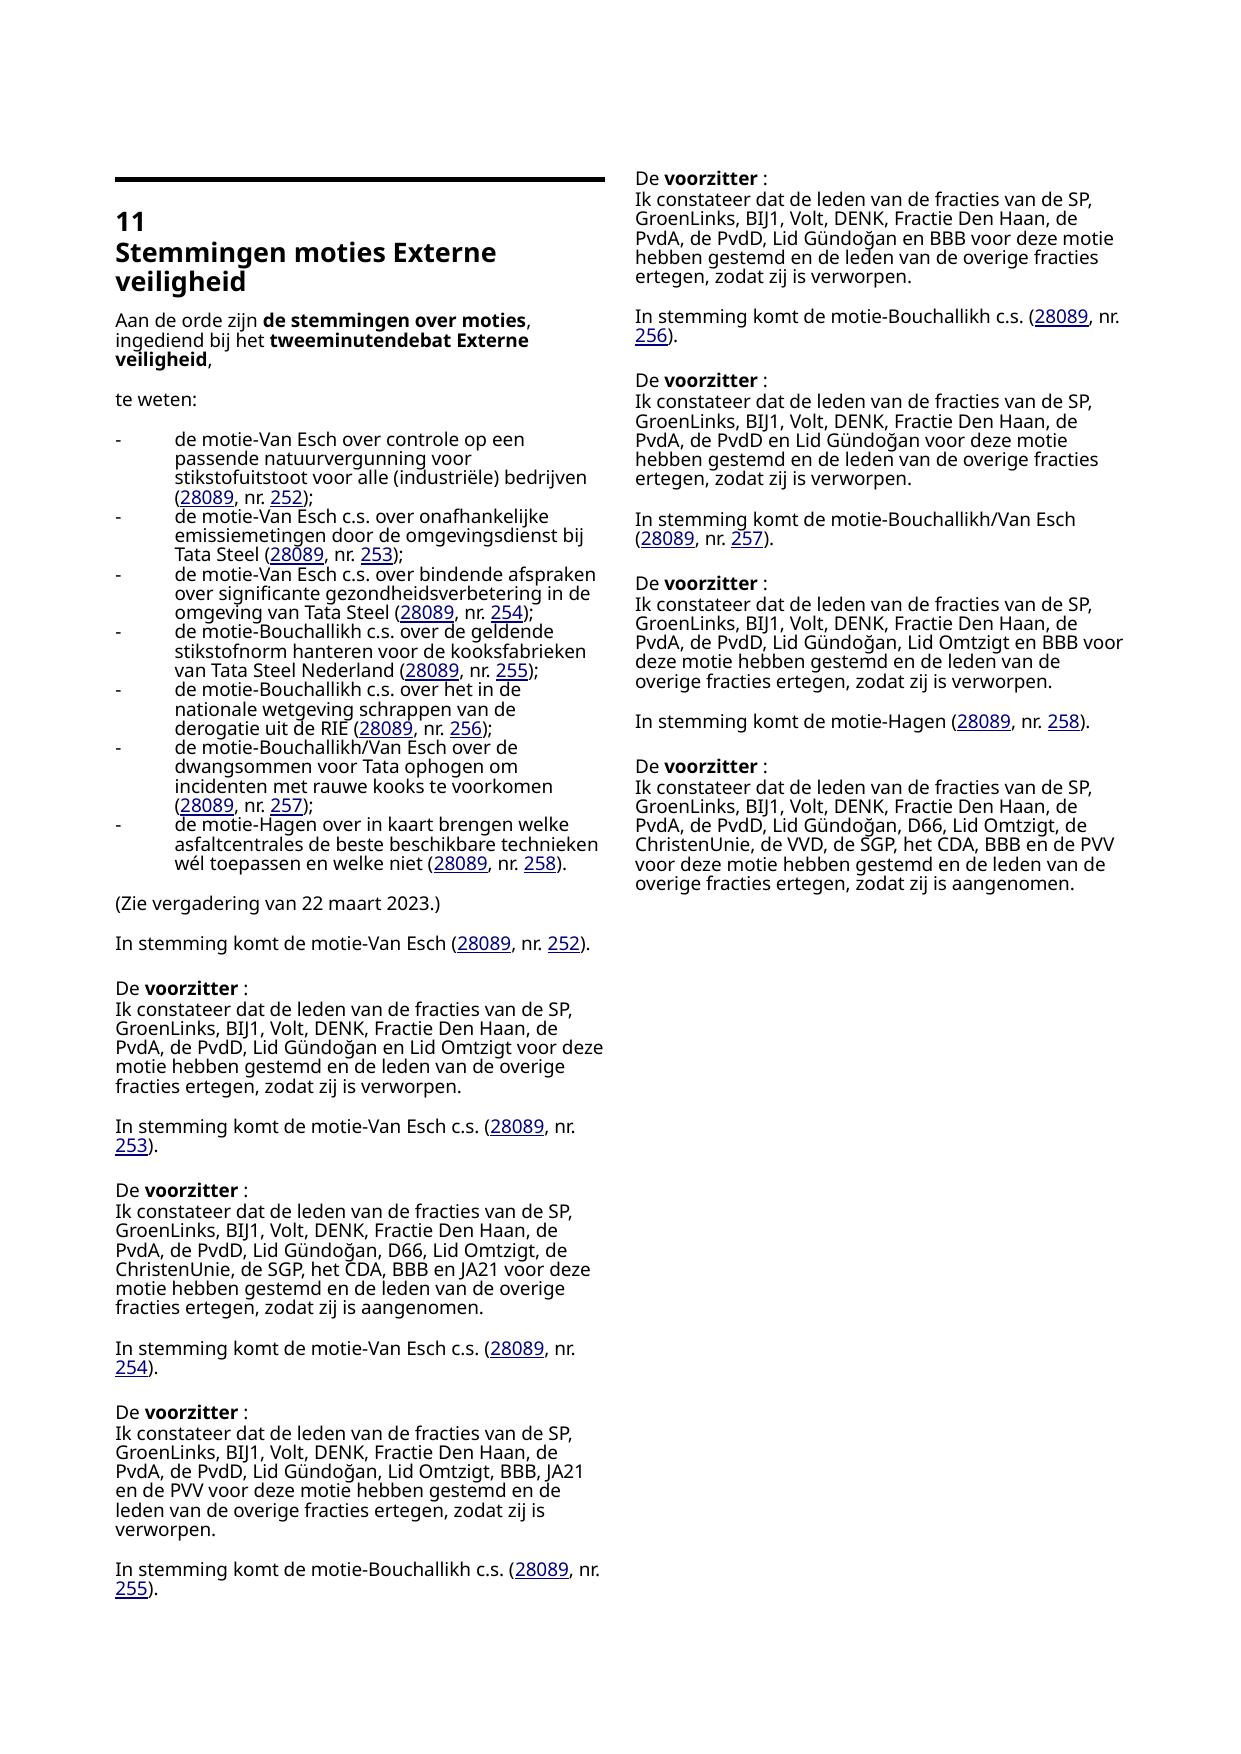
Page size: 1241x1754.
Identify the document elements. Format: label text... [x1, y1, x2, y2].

text (Zie vergadering van 22 maart 2023.) [115, 895, 605, 914]
text Ik constateer dat de leden van de fracties van de SP, GroenLinks, BIJ1, Volt, DENK, Fractie Den Haan, de PvdA, de PvdD, Lid Gündoğan, D66, Lid Omtzigt, de ChristenUnie, de VVD, de SGP, het CDA, BBB en de PVV voor deze motie hebben gestemd en de leden van de overige fracties ertegen, zodat zij is aangenomen. [635, 779, 1125, 894]
text In stemming komt de motie-Van Esch (28089, nr. 252). [115, 935, 605, 954]
list de motie-Hagen over in kaart brengen welke asfaltcentrales de beste beschikbare technieken wél toepassen en welke niet (28089, nr. 258). [115, 816, 605, 874]
text Ik constateer dat de leden van de fracties van de SP, GroenLinks, BIJ1, Volt, DENK, Fractie Den Haan, de PvdA, de PvdD, Lid Gündoğan, Lid Omtzigt en BBB voor deze motie hebben gestemd en de leden van de overige fracties ertegen, zodat zij is verworpen. [635, 596, 1125, 692]
text Stemmingen moties Externe veiligheid [115, 239, 605, 312]
text In stemming komt de motie-Bouchallikh c.s. (28089, nr. 255). [115, 1561, 605, 1599]
text In stemming komt de motie-Van Esch c.s. (28089, nr. 254). [115, 1339, 605, 1378]
text Ik constateer dat de leden van de fracties van de SP, GroenLinks, BIJ1, Volt, DENK, Fractie Den Haan, de PvdA, de PvdD, Lid Gündoğan en BBB voor deze motie hebben gestemd en de leden van de overige fracties ertegen, zodat zij is verworpen. [635, 191, 1125, 287]
list de motie-Bouchallikh c.s. over het in de nationale wetgeving schrappen van de derogatie uit de RIE (28089, nr. 256); [115, 681, 605, 739]
text In stemming komt de motie-Van Esch c.s. (28089, nr. 253). [115, 1118, 605, 1156]
text De voorzitter : [115, 1177, 605, 1203]
text De voorzitter : [635, 753, 1125, 779]
list de motie-Van Esch c.s. over bindende afspraken over significante gezondheidsverbetering in de omgeving van Tata Steel (28089, nr. 254); [115, 566, 605, 623]
text De voorzitter : [635, 165, 1125, 191]
text In stemming komt de motie-Bouchallikh/Van Esch (28089, nr. 257). [635, 511, 1125, 549]
text Ik constateer dat de leden van de fracties van de SP, GroenLinks, BIJ1, Volt, DENK, Fractie Den Haan, de PvdA, de PvdD, Lid Gündoğan, Lid Omtzigt, BBB, JA21 en de PVV voor deze motie hebben gestemd en de leden van de overige fracties ertegen, zodat zij is verworpen. [115, 1424, 605, 1540]
text Ik constateer dat de leden van de fracties van de SP, GroenLinks, BIJ1, Volt, DENK, Fractie Den Haan, de PvdA, de PvdD, Lid Gündoğan, D66, Lid Omtzigt, de ChristenUnie, de SGP, het CDA, BBB en JA21 voor deze motie hebben gestemd en de leden van de overige fracties ertegen, zodat zij is aangenomen. [115, 1203, 605, 1319]
text De voorzitter : [635, 570, 1125, 596]
text In stemming komt de motie-Hagen (28089, nr. 258). [635, 713, 1125, 732]
list de motie-Van Esch over controle op een passende natuurvergunning voor stikstofuitstoot voor alle (industriële) bedrijven (28089, nr. 252); [115, 431, 605, 508]
text De voorzitter : [635, 368, 1125, 393]
text In stemming komt de motie-Bouchallikh c.s. (28089, nr. 256). [635, 308, 1125, 347]
text 11 [115, 203, 605, 239]
list de motie-Bouchallikh c.s. over de geldende stikstofnorm hanteren voor de kooksfabrieken van Tata Steel Nederland (28089, nr. 255); [115, 623, 605, 681]
text Aan de orde zijn de stemmingen over moties, ingediend bij het tweeminutendebat Externe veiligheid, [115, 312, 605, 370]
text te weten: [115, 391, 605, 410]
text De voorzitter : [115, 1399, 605, 1424]
text Ik constateer dat de leden van de fracties van de SP, GroenLinks, BIJ1, Volt, DENK, Fractie Den Haan, de PvdA, de PvdD, Lid Gündoğan en Lid Omtzigt voor deze motie hebben gestemd en de leden van de overige fracties ertegen, zodat zij is verworpen. [115, 1001, 605, 1097]
text De voorzitter : [115, 975, 605, 1001]
text Ik constateer dat de leden van de fracties van de SP, GroenLinks, BIJ1, Volt, DENK, Fractie Den Haan, de PvdA, de PvdD en Lid Gündoğan voor deze motie hebben gestemd en de leden van de overige fracties ertegen, zodat zij is verworpen. [635, 393, 1125, 490]
list de motie-Bouchallikh/Van Esch over de dwangsommen voor Tata ophogen om incidenten met rauwe kooks te voorkomen (28089, nr. 257); [115, 739, 605, 816]
list de motie-Van Esch c.s. over onafhankelijke emissiemetingen door de omgevingsdienst bij Tata Steel (28089, nr. 253); [115, 508, 605, 566]
